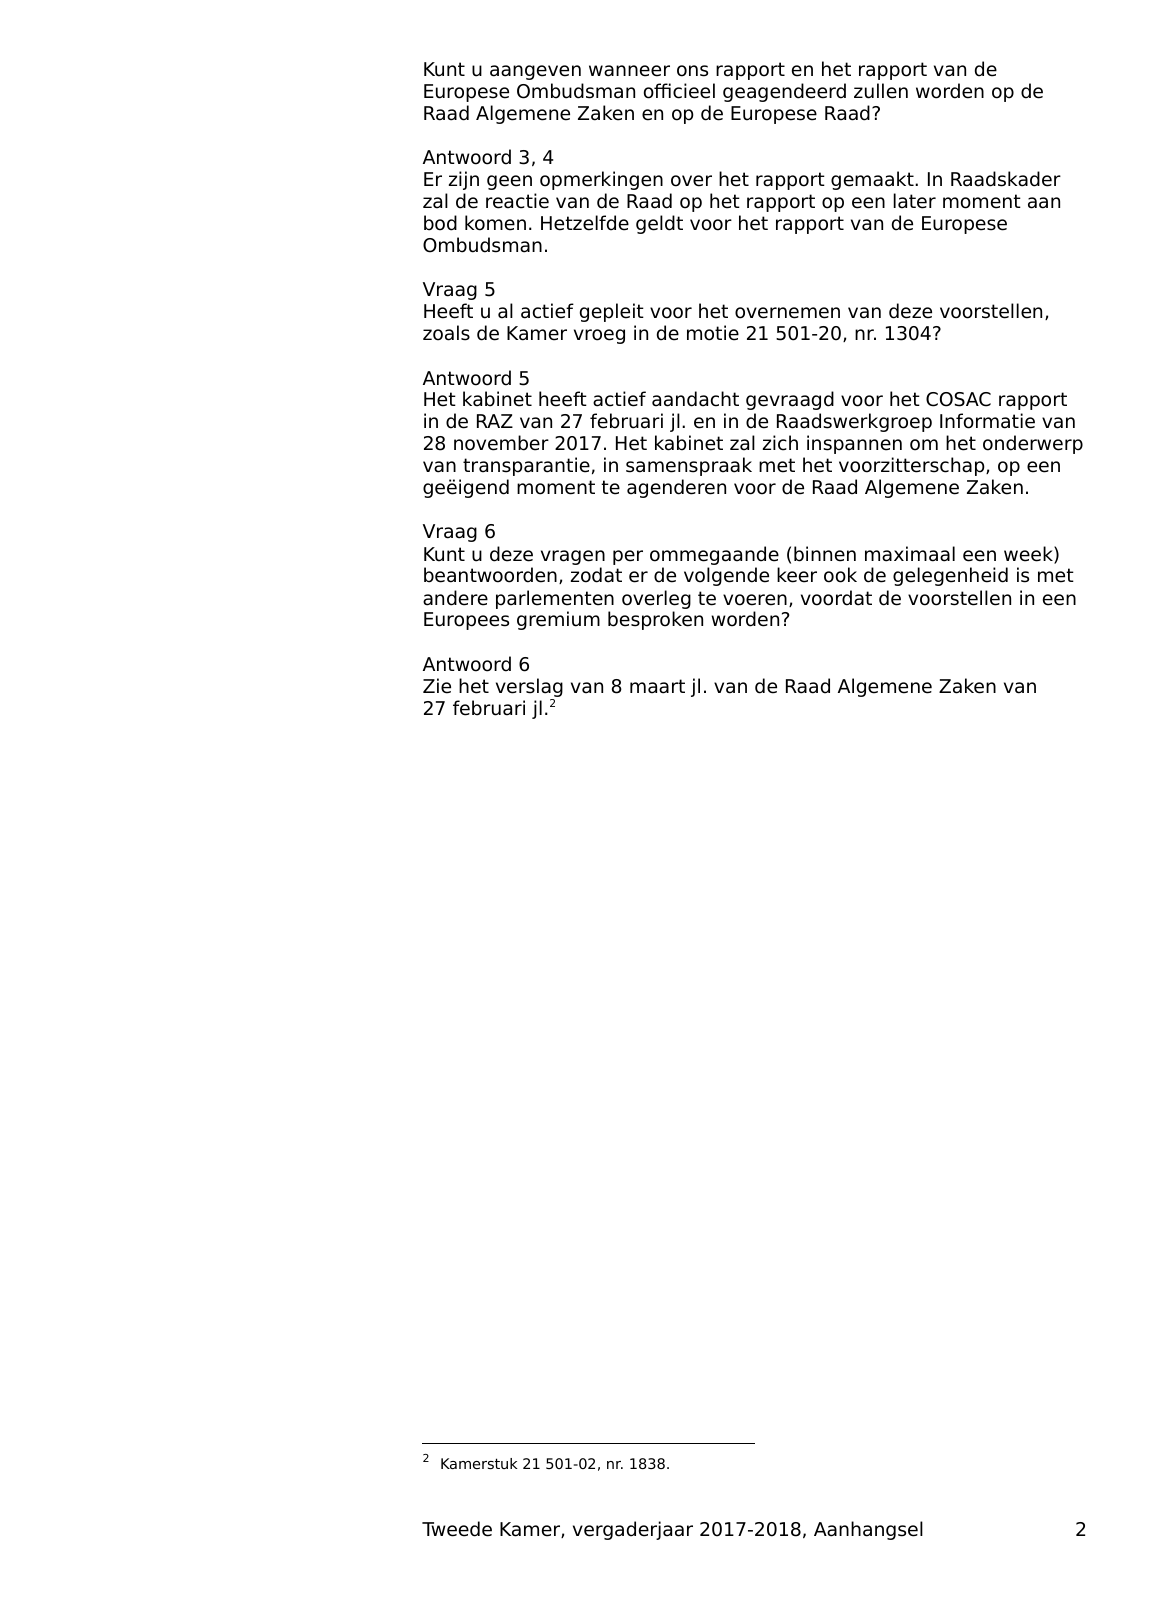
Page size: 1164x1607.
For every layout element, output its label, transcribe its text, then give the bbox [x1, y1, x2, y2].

text Antwoord 3, 4 [422, 147, 1087, 169]
text Vraag 5 [422, 279, 1087, 301]
text Kamerstuk 21 501-02, nr. 1838. [422, 1452, 1087, 1474]
text Zie het verslag van 8 maart jl. van de Raad Algemene Zaken van 27 februari jl. [422, 676, 1087, 719]
text Antwoord 5 [422, 367, 1087, 389]
text Er zijn geen opmerkingen over het rapport gemaakt. In Raadskader zal de reactie van de Raad op het rapport op een later moment aan bod komen. Hetzelfde geldt voor het rapport van de Europese Ombudsman. [422, 169, 1087, 257]
text Kunt u aangeven wanneer ons rapport en het rapport van de Europese Ombudsman officieel geagendeerd zullen worden op de Raad Algemene Zaken en op de Europese Raad? [422, 59, 1087, 125]
text Heeft u al actief gepleit voor het overnemen van deze voorstellen, zoals de Kamer vroeg in de motie 21 501-20, nr. 1304? [422, 301, 1087, 345]
text Kunt u deze vragen per ommegaande (binnen maximaal een week) beantwoorden, zodat er de volgende keer ook de gelegenheid is met andere parlementen overleg te voeren, voordat de voorstellen in een Europees gremium besproken worden? [422, 543, 1087, 631]
text Antwoord 6 [422, 653, 1087, 676]
text Het kabinet heeft actief aandacht gevraagd voor het COSAC rapport in de RAZ van 27 februari jl. en in de Raadswerkgroep Informatie van 28 november 2017. Het kabinet zal zich inspannen om het onderwerp van transparantie, in samenspraak met het voorzitterschap, op een geëigend moment te agenderen voor de Raad Algemene Zaken. [422, 389, 1087, 499]
text Vraag 6 [422, 521, 1087, 543]
